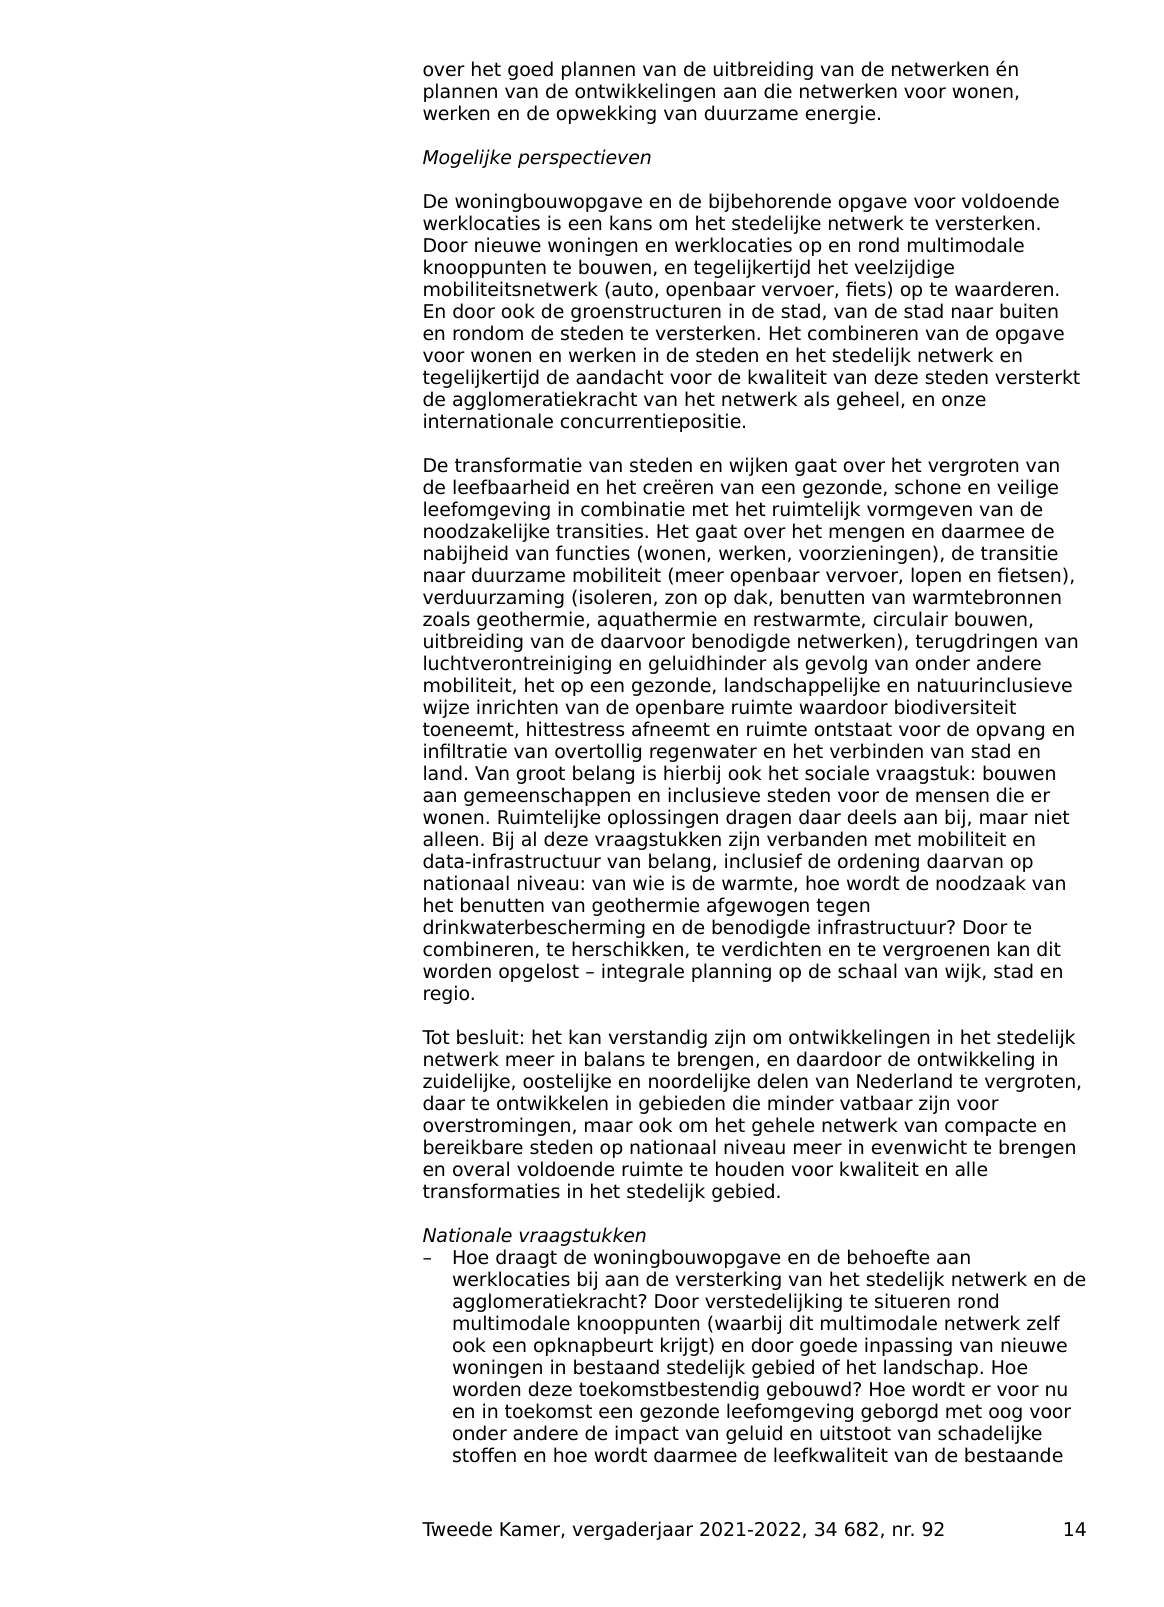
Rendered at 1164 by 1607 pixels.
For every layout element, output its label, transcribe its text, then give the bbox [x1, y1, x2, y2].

text – Hoe draagt de woningbouwopgave en de behoefte aan werklocaties bij aan de versterking van het stedelijk netwerk en de agglomeratiekracht? Door verstedelijking te situeren rond multimodale knooppunten (waarbij dit multimodale netwerk zelf ook een opknapbeurt krijgt) en door goede inpassing van nieuwe woningen in bestaand stedelijk gebied of het landschap. Hoe worden deze toekomstbestendig gebouwd? Hoe wordt er voor nu en in toekomst een gezonde leefomgeving geborgd met oog voor onder andere de impact van geluid en uitstoot van schadelijke stoffen en hoe wordt daarmee de leefkwaliteit van de bestaande [422, 1247, 1087, 1467]
text Tot besluit: het kan verstandig zijn om ontwikkelingen in het stedelijk netwerk meer in balans te brengen, en daardoor de ontwikkeling in zuidelijke, oostelijke en noordelijke delen van Nederland te vergroten, daar te ontwikkelen in gebieden die minder vatbaar zijn voor overstromingen, maar ook om het gehele netwerk van compacte en bereikbare steden op nationaal niveau meer in evenwicht te brengen en overal voldoende ruimte te houden voor kwaliteit en alle transformaties in het stedelijk gebied. [422, 1027, 1087, 1203]
subtitle Mogelijke perspectieven [422, 147, 1087, 169]
subtitle Nationale vraagstukken [422, 1225, 1087, 1247]
text De woningbouwopgave en de bijbehorende opgave voor voldoende werklocaties is een kans om het stedelijke netwerk te versterken. Door nieuwe woningen en werklocaties op en rond multimodale knooppunten te bouwen, en tegelijkertijd het veelzijdige mobiliteitsnetwerk (auto, openbaar vervoer, fiets) op te waarderen. En door ook de groenstructuren in de stad, van de stad naar buiten en rondom de steden te versterken. Het combineren van de opgave voor wonen en werken in de steden en het stedelijk netwerk en tegelijkertijd de aandacht voor de kwaliteit van deze steden versterkt de agglomeratiekracht van het netwerk als geheel, en onze internationale concurrentiepositie. [422, 191, 1087, 433]
text over het goed plannen van de uitbreiding van de netwerken én plannen van de ontwikkelingen aan die netwerken voor wonen, werken en de opwekking van duurzame energie. [422, 59, 1087, 125]
text De transformatie van steden en wijken gaat over het vergroten van de leefbaarheid en het creëren van een gezonde, schone en veilige leefomgeving in combinatie met het ruimtelijk vormgeven van de noodzakelijke transities. Het gaat over het mengen en daarmee de nabijheid van functies (wonen, werken, voorzieningen), de transitie naar duurzame mobiliteit (meer openbaar vervoer, lopen en fietsen), verduurzaming (isoleren, zon op dak, benutten van warmtebronnen zoals geothermie, aquathermie en restwarmte, circulair bouwen, uitbreiding van de daarvoor benodigde netwerken), terugdringen van luchtverontreiniging en geluidhinder als gevolg van onder andere mobiliteit, het op een gezonde, landschappelijke en natuurinclusieve wijze inrichten van de openbare ruimte waardoor biodiversiteit toeneemt, hittestress afneemt en ruimte ontstaat voor de opvang en infiltratie van overtollig regenwater en het verbinden van stad en land. Van groot belang is hierbij ook het sociale vraagstuk: bouwen aan gemeenschappen en inclusieve steden voor de mensen die er wonen. Ruimtelijke oplossingen dragen daar deels aan bij, maar niet alleen. Bij al deze vraagstukken zijn verbanden met mobiliteit en data-infrastructuur van belang, inclusief de ordening daarvan op nationaal niveau: van wie is de warmte, hoe wordt de noodzaak van het benutten van geothermie afgewogen tegen drinkwaterbescherming en de benodigde infrastructuur? Door te combineren, te herschikken, te verdichten en te vergroenen kan dit worden opgelost – integrale planning op de schaal van wijk, stad en regio. [422, 455, 1087, 1005]
